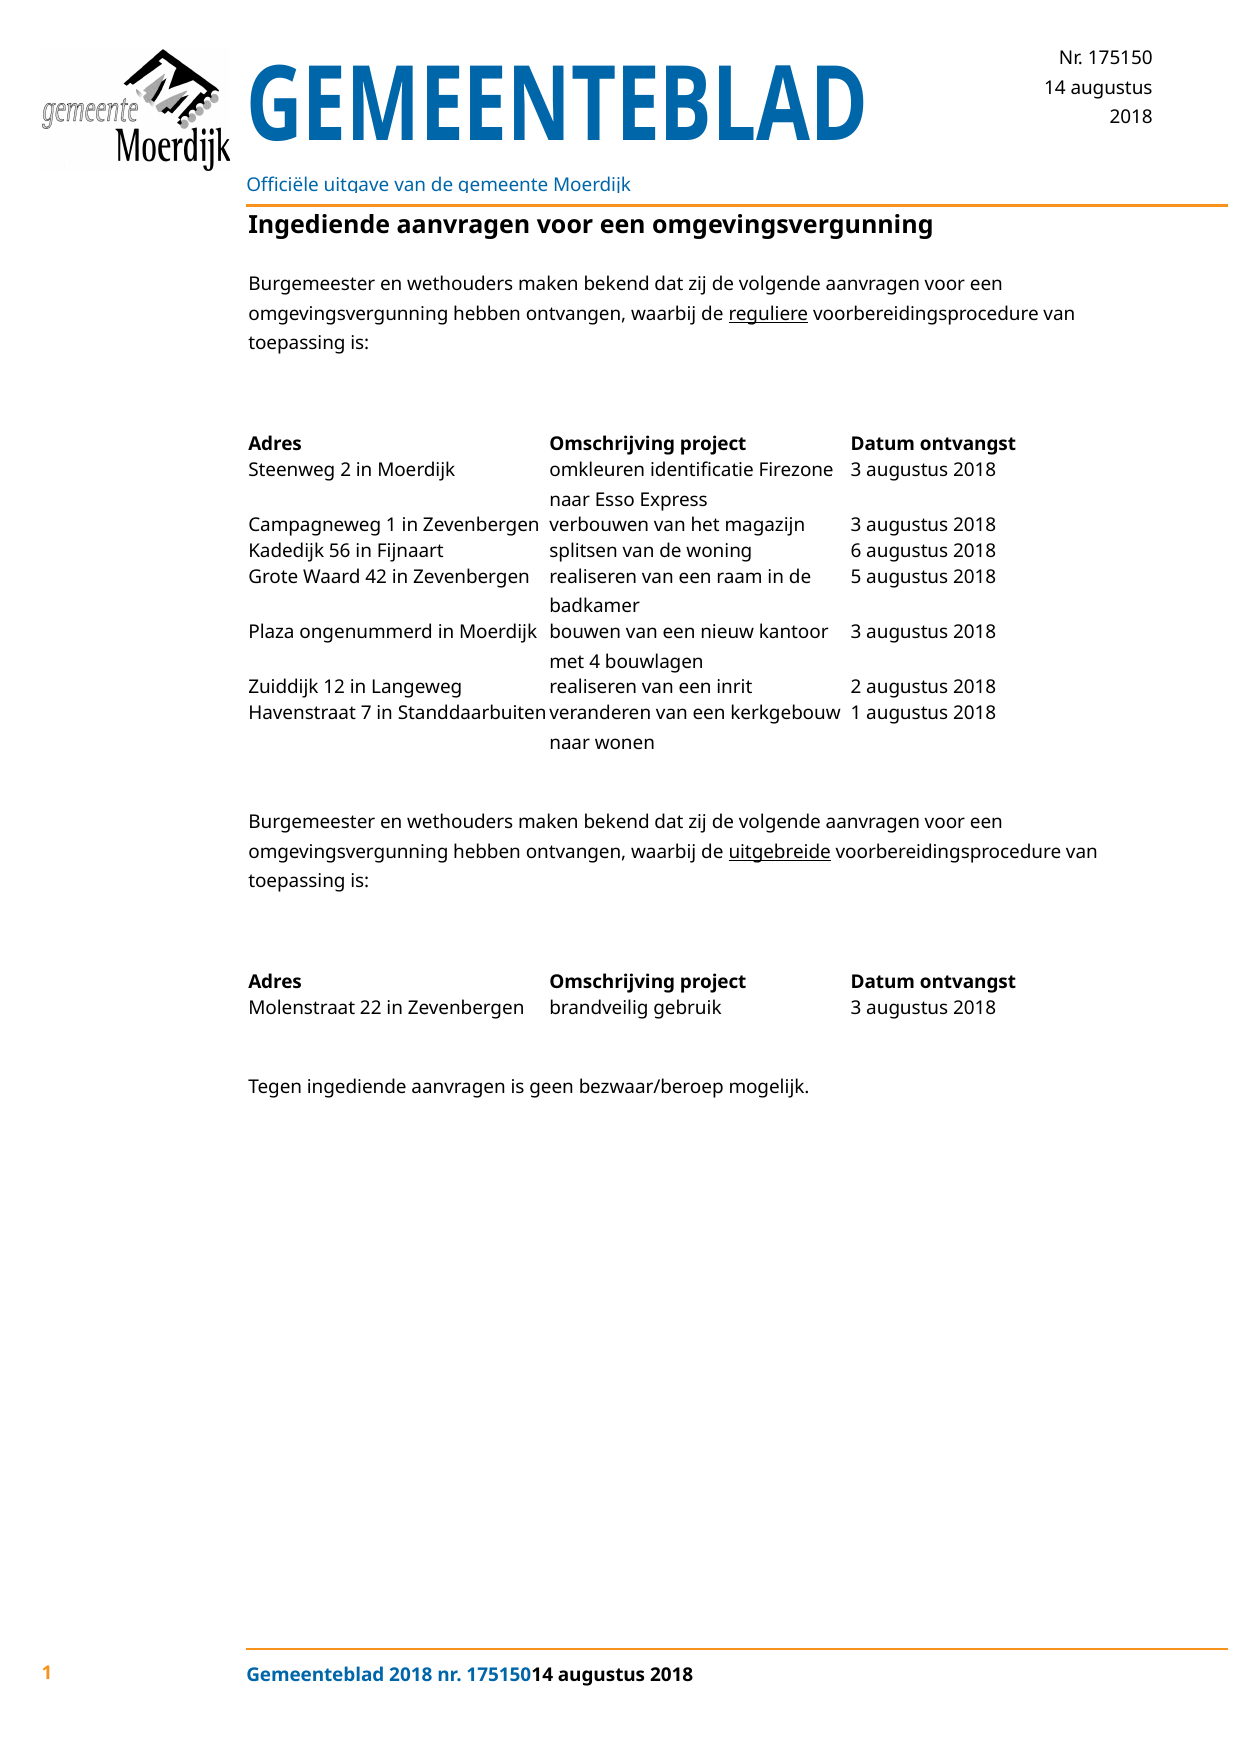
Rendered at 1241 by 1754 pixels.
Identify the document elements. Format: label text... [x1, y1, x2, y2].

table_cell verbouwen van het magazijn [549, 511, 850, 537]
text Burgemeester en wethouders maken bekend dat zij de volgende aanvragen voor een omgevingsvergunning hebben ontvangen, waarbij de uitgebreide voorbereidingsprocedure van toepassing is: [248, 808, 1152, 893]
table_cell Kadedijk 56 in Fijnaart [248, 537, 549, 563]
picture [41, 47, 231, 172]
table_cell splitsen van de woning [549, 537, 850, 563]
table_cell brandveilig gebruik [549, 994, 850, 1020]
table_cell 1 augustus 2018 [850, 699, 1152, 754]
table_cell 3 augustus 2018 [850, 994, 1152, 1020]
table_cell Grote Waard 42 in Zevenbergen [248, 563, 549, 618]
table_cell Havenstraat 7 in Standdaarbuiten [248, 699, 549, 754]
table_header Datum ontvangst [850, 430, 1152, 456]
text Burgemeester en wethouders maken bekend dat zij de volgende aanvragen voor een omgevingsvergunning hebben ontvangen, waarbij de reguliere voorbereidingsprocedure van toepassing is: [248, 270, 1152, 355]
table_cell Steenweg 2 in Moerdijk [248, 456, 549, 511]
text Tegen ingediende aanvragen is geen bezwaar/beroep mogelijk. [248, 1073, 1152, 1099]
table_cell veranderen van een kerkgebouw naar wonen [549, 699, 850, 754]
table_cell Zuiddijk 12 in Langeweg [248, 674, 549, 699]
table_cell 3 augustus 2018 [850, 511, 1152, 537]
table_cell 2 augustus 2018 [850, 674, 1152, 699]
table_cell 5 augustus 2018 [850, 563, 1152, 618]
table_header Adres [248, 430, 549, 456]
table_header Datum ontvangst [850, 968, 1152, 994]
table_cell Campagneweg 1 in Zevenbergen [248, 511, 549, 537]
table_cell realiseren van een raam in de badkamer [549, 563, 850, 618]
table_cell 3 augustus 2018 [850, 456, 1152, 511]
table_header Adres [248, 968, 549, 994]
table_cell bouwen van een nieuw kantoor met 4 bouwlagen [549, 618, 850, 673]
text Ingediende aanvragen voor een omgevingsvergunning [248, 207, 1152, 241]
table_cell 6 augustus 2018 [850, 537, 1152, 563]
table_cell realiseren van een inrit [549, 674, 850, 699]
table_header Omschrijving project [549, 430, 850, 456]
table_cell omkleuren identificatie Firezone naar Esso Express [549, 456, 850, 511]
table_cell Molenstraat 22 in Zevenbergen [248, 994, 549, 1020]
table_cell Plaza ongenummerd in Moerdijk [248, 618, 549, 673]
table_header Omschrijving project [549, 968, 850, 994]
table_cell 3 augustus 2018 [850, 618, 1152, 673]
